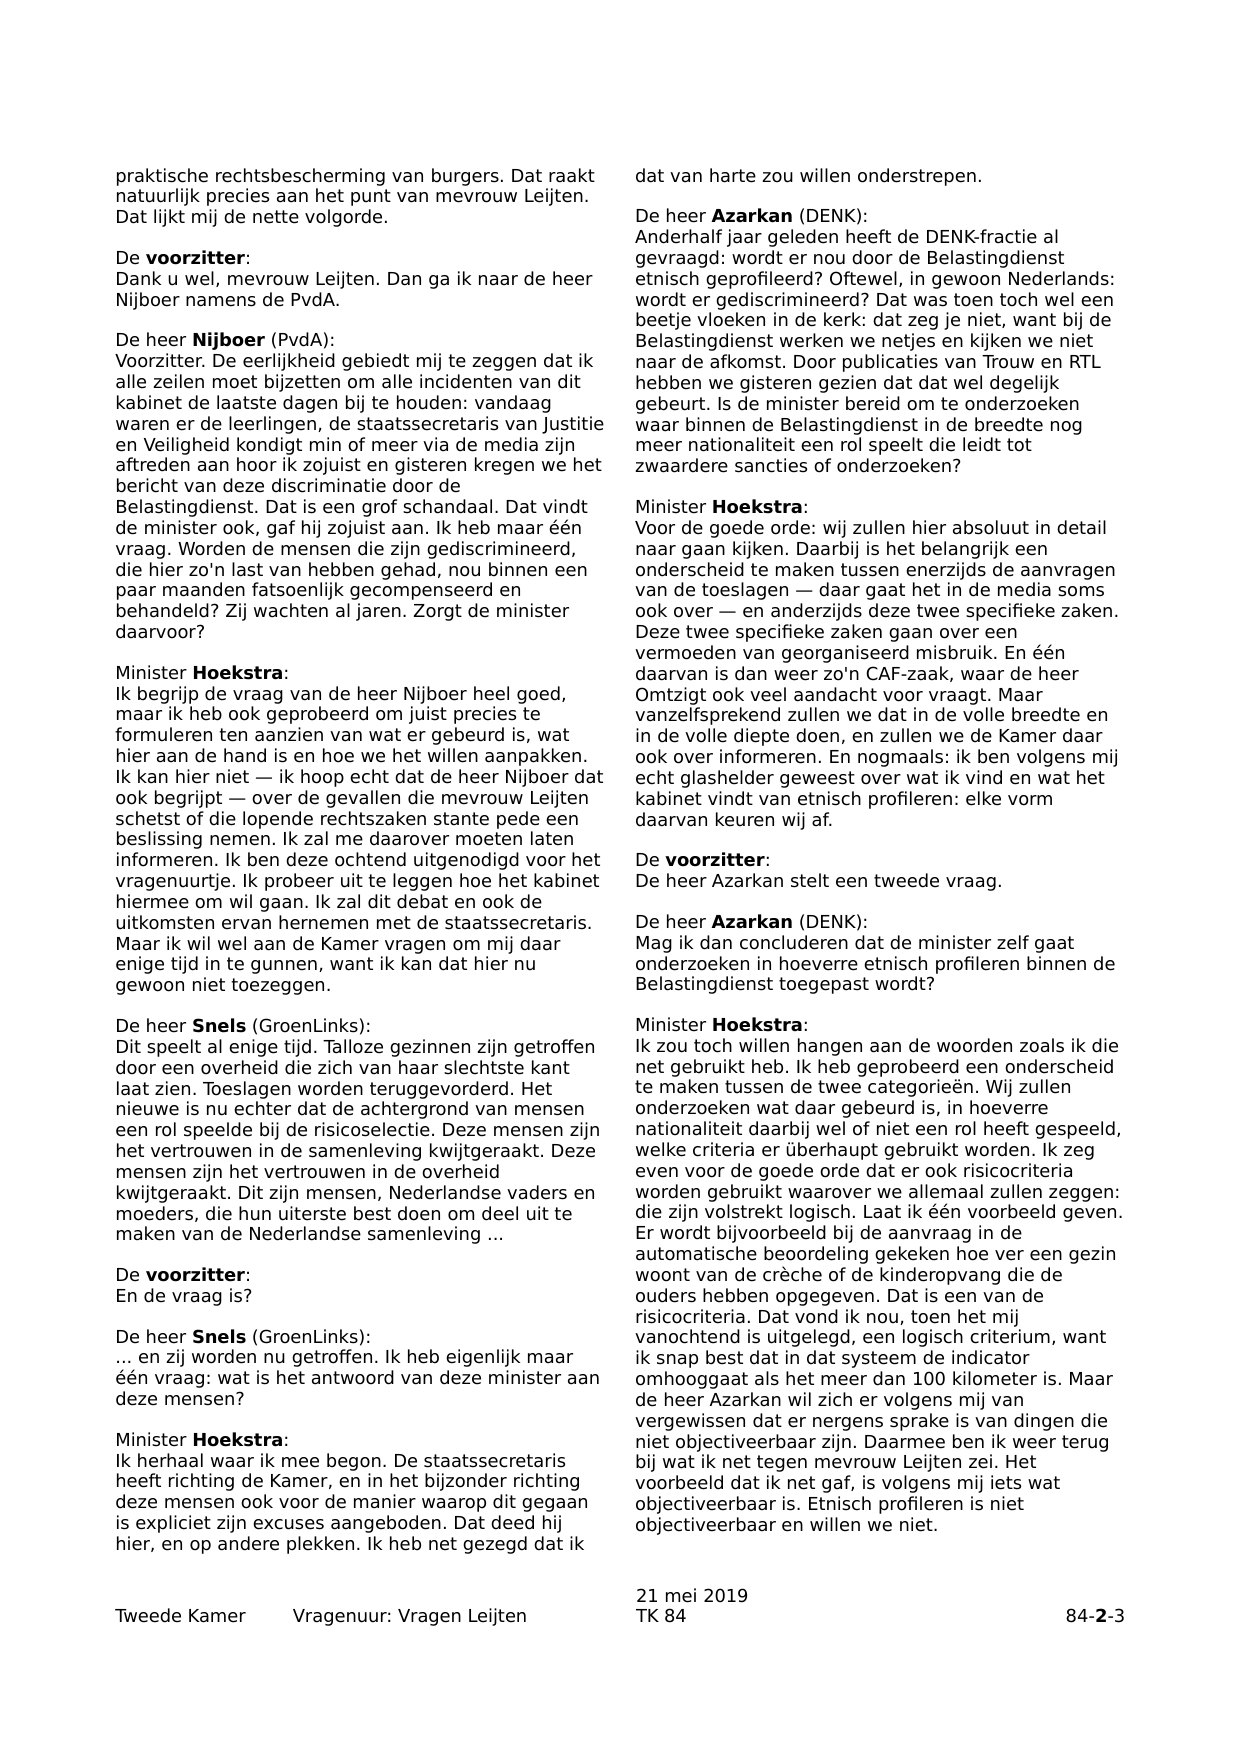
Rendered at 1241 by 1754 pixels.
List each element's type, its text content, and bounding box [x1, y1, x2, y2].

text De voorzitter: [635, 850, 1125, 871]
text Ik zou toch willen hangen aan de woorden zoals ik die net gebruikt heb. Ik heb geprobeerd een onderscheid te maken tussen de twee categorieën. Wij zullen onderzoeken wat daar gebeurd is, in hoeverre nationaliteit daarbij wel of niet een rol heeft gespeeld, welke criteria er überhaupt gebruikt worden. Ik zeg even voor de goede orde dat er ook risicocriteria worden gebruikt waarover we allemaal zullen zeggen: die zijn volstrekt logisch. Laat ik één voorbeeld geven. Er wordt bijvoorbeeld bij de aanvraag in de automatische beoordeling gekeken hoe ver een gezin woont van de crèche of de kinderopvang die de ouders hebben opgegeven. Dat is een van de risicocriteria. Dat vond ik nou, toen het mij vanochtend is uitgelegd, een logisch criterium, want ik snap best dat in dat systeem de indicator omhooggaat als het meer dan 100 kilometer is. Maar de heer Azarkan wil zich er volgens mij van vergewissen dat er nergens sprake is van dingen die niet objectiveerbaar zijn. Daarmee ben ik weer terug bij wat ik net tegen mevrouw Leijten zei. Het voorbeeld dat ik net gaf, is volgens mij iets wat objectiveerbaar is. Etnisch profileren is niet objectiveerbaar en willen we niet. [635, 1036, 1125, 1536]
text Ik herhaal waar ik mee begon. De staatssecretaris heeft richting de Kamer, en in het bijzonder richting deze mensen ook voor de manier waarop dit gegaan is expliciet zijn excuses aangeboden. Dat deed hij hier, en op andere plekken. Ik heb net gezegd dat ik [115, 1450, 605, 1554]
text praktische rechtsbescherming van burgers. Dat raakt natuurlijk precies aan het punt van mevrouw Leijten. Dat lijkt mij de nette volgorde. [115, 165, 605, 228]
text Anderhalf jaar geleden heeft de DENK-fractie al gevraagd: wordt er nou door de Belastingdienst etnisch geprofileerd? Oftewel, in gewoon Nederlands: wordt er gediscrimineerd? Dat was toen toch wel een beetje vloeken in de kerk: dat zeg je niet, want bij de Belastingdienst werken we netjes en kijken we niet naar de afkomst. Door publicaties van Trouw en RTL hebben we gisteren gezien dat dat wel degelijk gebeurt. Is de minister bereid om te onderzoeken waar binnen de Belastingdienst in de breedte nog meer nationaliteit een rol speelt die leidt tot zwaardere sancties of onderzoeken? [635, 227, 1125, 477]
text Minister Hoekstra: [115, 663, 605, 683]
text ... en zij worden nu getroffen. Ik heb eigenlijk maar één vraag: wat is het antwoord van deze minister aan deze mensen? [115, 1347, 605, 1410]
text De heer Azarkan (DENK): [635, 206, 1125, 227]
text Ik begrijp de vraag van de heer Nijboer heel goed, maar ik heb ook geprobeerd om juist precies te formuleren ten aanzien van wat er gebeurd is, wat hier aan de hand is en hoe we het willen aanpakken. Ik kan hier niet — ik hoop echt dat de heer Nijboer dat ook begrijpt — over de gevallen die mevrouw Leijten schetst of die lopende rechtszaken stante pede een beslissing nemen. Ik zal me daarover moeten laten informeren. Ik ben deze ochtend uitgenodigd voor het vragenuurtje. Ik probeer uit te leggen hoe het kabinet hiermee om wil gaan. Ik zal dit debat en ook de uitkomsten ervan hernemen met de staatssecretaris. Maar ik wil wel aan de Kamer vragen om mij daar enige tijd in te gunnen, want ik kan dat hier nu gewoon niet toezeggen. [115, 683, 605, 996]
text De voorzitter: [115, 248, 605, 268]
text De heer Nijboer (PvdA): [115, 330, 605, 351]
text Minister Hoekstra: [635, 1015, 1125, 1036]
text De heer Snels (GroenLinks): [115, 1016, 605, 1037]
text De heer Snels (GroenLinks): [115, 1326, 605, 1347]
text De heer Azarkan (DENK): [635, 912, 1125, 932]
text Mag ik dan concluderen dat de minister zelf gaat onderzoeken in hoeverre etnisch profileren binnen de Belastingdienst toegepast wordt? [635, 932, 1125, 995]
text Minister Hoekstra: [115, 1430, 605, 1450]
text Dit speelt al enige tijd. Talloze gezinnen zijn getroffen door een overheid die zich van haar slechtste kant laat zien. Toeslagen worden teruggevorderd. Het nieuwe is nu echter dat de achtergrond van mensen een rol speelde bij de risicoselectie. Deze mensen zijn het vertrouwen in de samenleving kwijtgeraakt. Deze mensen zijn het vertrouwen in de overheid kwijtgeraakt. Dit zijn mensen, Nederlandse vaders en moeders, die hun uiterste best doen om deel uit te maken van de Nederlandse samenleving ... [115, 1037, 605, 1245]
text dat van harte zou willen onderstrepen. [635, 165, 1125, 186]
text De heer Azarkan stelt een tweede vraag. [635, 871, 1125, 892]
text Dank u wel, mevrouw Leijten. Dan ga ik naar de heer Nijboer namens de PvdA. [115, 268, 605, 310]
text De voorzitter: [115, 1265, 605, 1286]
text Voorzitter. De eerlijkheid gebiedt mij te zeggen dat ik alle zeilen moet bijzetten om alle incidenten van dit kabinet de laatste dagen bij te houden: vandaag waren er de leerlingen, de staatssecretaris van Justitie en Veiligheid kondigt min of meer via de media zijn aftreden aan hoor ik zojuist en gisteren kregen we het bericht van deze discriminatie door de Belastingdienst. Dat is een grof schandaal. Dat vindt de minister ook, gaf hij zojuist aan. Ik heb maar één vraag. Worden de mensen die zijn gediscrimineerd, die hier zo'n last van hebben gehad, nou binnen een paar maanden fatsoenlijk gecompenseerd en behandeld? Zij wachten al jaren. Zorgt de minister daarvoor? [115, 351, 605, 643]
text Minister Hoekstra: [635, 497, 1125, 518]
text En de vraag is? [115, 1286, 605, 1306]
text Voor de goede orde: wij zullen hier absoluut in detail naar gaan kijken. Daarbij is het belangrijk een onderscheid te maken tussen enerzijds de aanvragen van de toeslagen — daar gaat het in de media soms ook over — en anderzijds deze twee specifieke zaken. Deze twee specifieke zaken gaan over een vermoeden van georganiseerd misbruik. En één daarvan is dan weer zo'n CAF-zaak, waar de heer Omtzigt ook veel aandacht voor vraagt. Maar vanzelfsprekend zullen we dat in de volle breedte en in de volle diepte doen, en zullen we de Kamer daar ook over informeren. En nogmaals: ik ben volgens mij echt glashelder geweest over wat ik vind en wat het kabinet vindt van etnisch profileren: elke vorm daarvan keuren wij af. [635, 518, 1125, 830]
